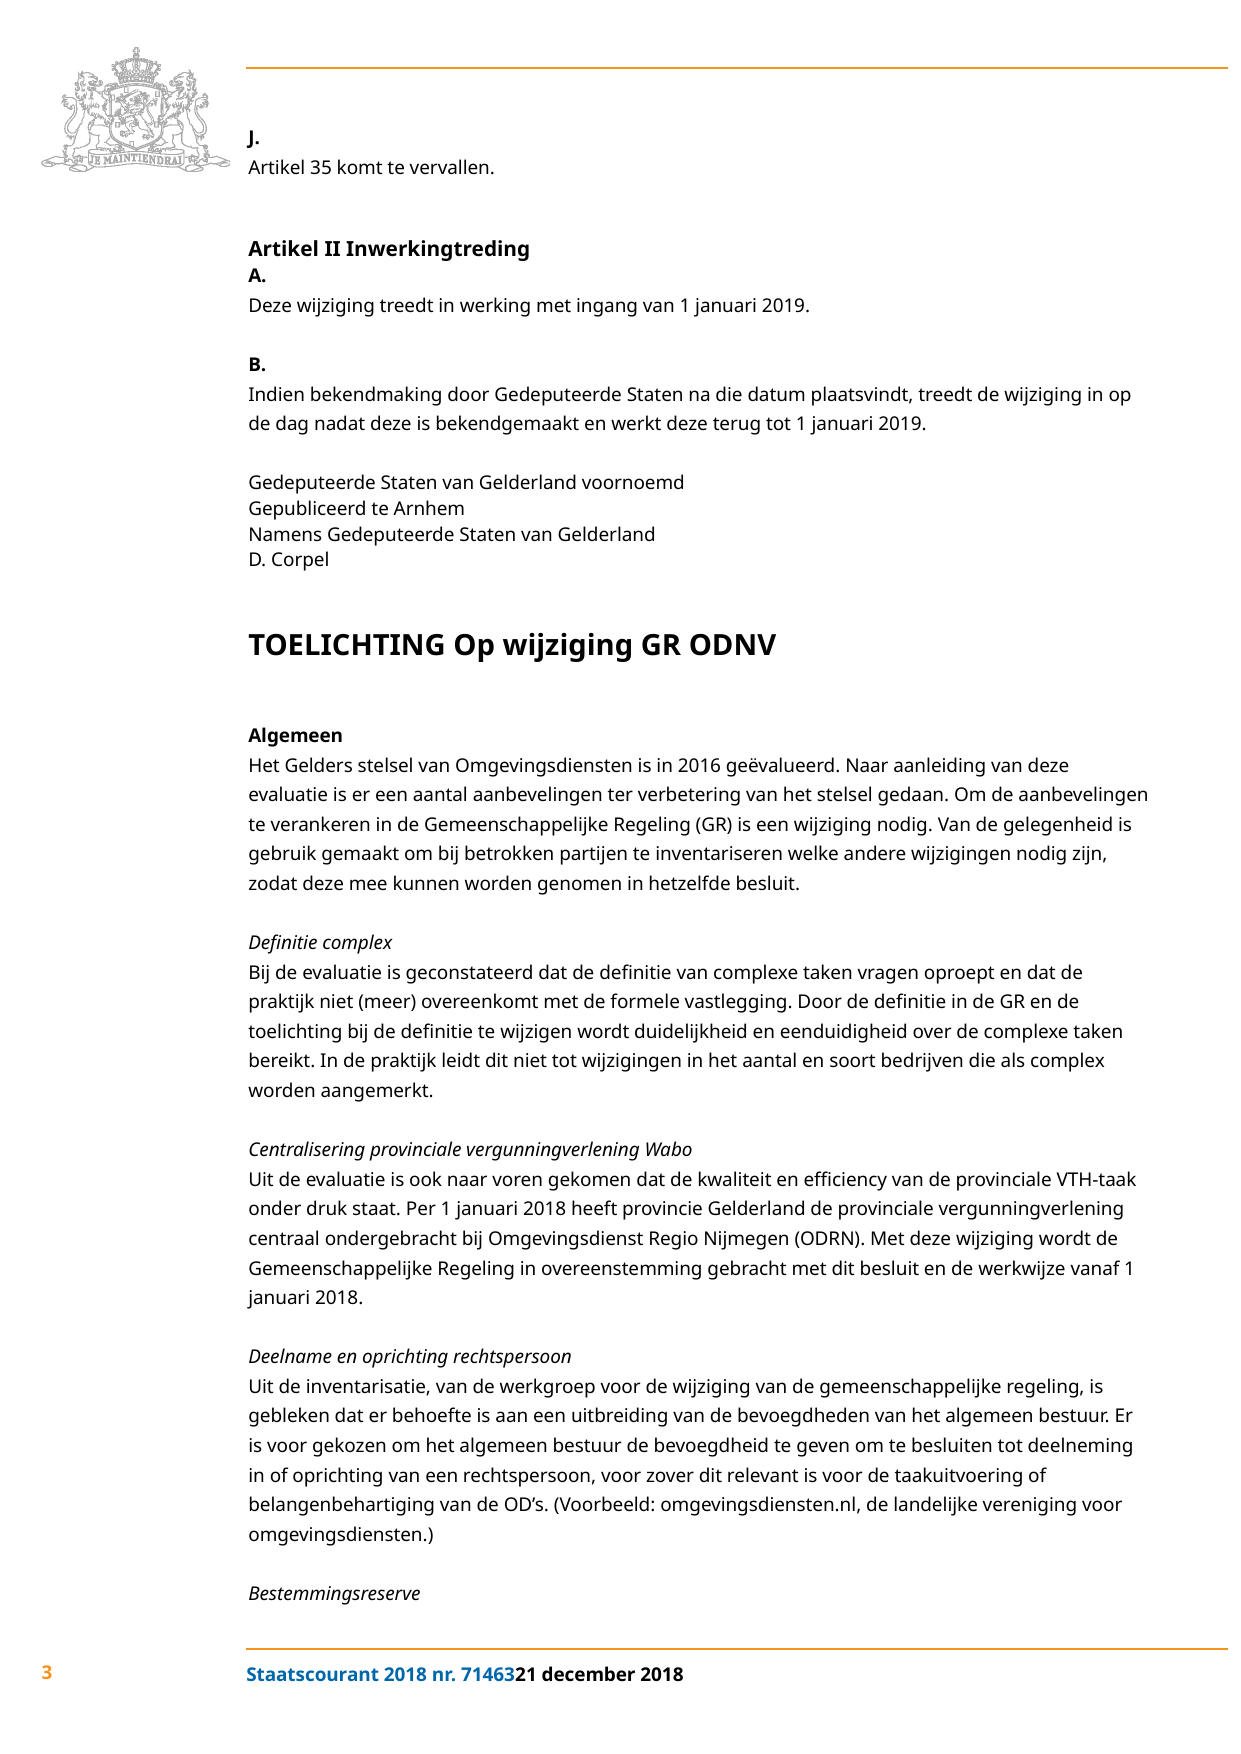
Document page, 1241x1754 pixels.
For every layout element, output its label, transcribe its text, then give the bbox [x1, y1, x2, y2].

text B. [248, 351, 1152, 377]
text A. [248, 262, 1152, 288]
text Deze wijziging treedt in werking met ingang van 1 januari 2019. [248, 292, 1152, 318]
text Definitie complex [248, 929, 1152, 955]
text Gepubliceerd te Arnhem [248, 495, 1152, 521]
text TOELICHTING Op wijziging GR ODNV [248, 624, 1152, 663]
text Indien bekendmaking door Gedeputeerde Staten na die datum plaatsvindt, treedt de wijziging in op de dag nadat deze is bekendgemaakt en werkt deze terug tot 1 januari 2019. [248, 381, 1152, 436]
text Uit de inventarisatie, van de werkgroep voor de wijziging van de gemeenschappelijke regeling, is gebleken dat er behoefte is aan een uitbreiding van de bevoegdheden van het algemeen bestuur. Er is voor gekozen om het algemeen bestuur de bevoegdheid te geven om te besluiten tot deelneming in of oprichting van een rechtspersoon, voor zover dit relevant is voor de taakuitvoering of belangenbehartiging van de OD’s. (Voorbeeld: omgevingsdiensten.nl, de landelijke vereniging voor omgevingsdiensten.) [248, 1373, 1152, 1547]
text Algemeen [248, 722, 1152, 748]
text Bij de evaluatie is geconstateerd dat de definitie van complexe taken vragen oproept en dat de praktijk niet (meer) overeenkomt met de formele vastlegging. Door de definitie in de GR en de toelichting bij de definitie te wijzigen wordt duidelijkheid en eenduidigheid over de complexe taken bereikt. In de praktijk leidt dit niet tot wijzigingen in het aantal en soort bedrijven die als complex worden aangemerkt. [248, 959, 1152, 1103]
text Namens Gedeputeerde Staten van Gelderland [248, 521, 1152, 547]
text Artikel II Inwerkingtreding [248, 234, 1152, 262]
text Het Gelders stelsel van Omgevingsdiensten is in 2016 geëvalueerd. Naar aanleiding van deze evaluatie is er een aantal aanbevelingen ter verbetering van het stelsel gedaan. Om de aanbevelingen te verankeren in de Gemeenschappelijke Regeling (GR) is een wijziging nodig. Van de gelegenheid is gebruik gemaakt om bij betrokken partijen te inventariseren welke andere wijzigingen nodig zijn, zodat deze mee kunnen worden genomen in hetzelfde besluit. [248, 752, 1152, 896]
text Centralisering provinciale vergunningverlening Wabo [248, 1136, 1152, 1162]
text Artikel 35 komt te vervallen. [248, 154, 1152, 180]
text Uit de evaluatie is ook naar voren gekomen dat de kwaliteit en efficiency van de provinciale VTH-taak onder druk staat. Per 1 januari 2018 heeft provincie Gelderland de provinciale vergunningverlening centraal ondergebracht bij Omgevingsdienst Regio Nijmegen (ODRN). Met deze wijziging wordt de Gemeenschappelijke Regeling in overeenstemming gebracht met dit besluit en de werkwijze vanaf 1 januari 2018. [248, 1166, 1152, 1310]
text Bestemmingsreserve [248, 1580, 1152, 1606]
text Deelname en oprichting rechtspersoon [248, 1343, 1152, 1369]
text D. Corpel [248, 547, 1152, 572]
picture [41, 47, 231, 172]
text J. [248, 124, 1152, 150]
text Gedeputeerde Staten van Gelderland voornoemd [248, 469, 1152, 495]
